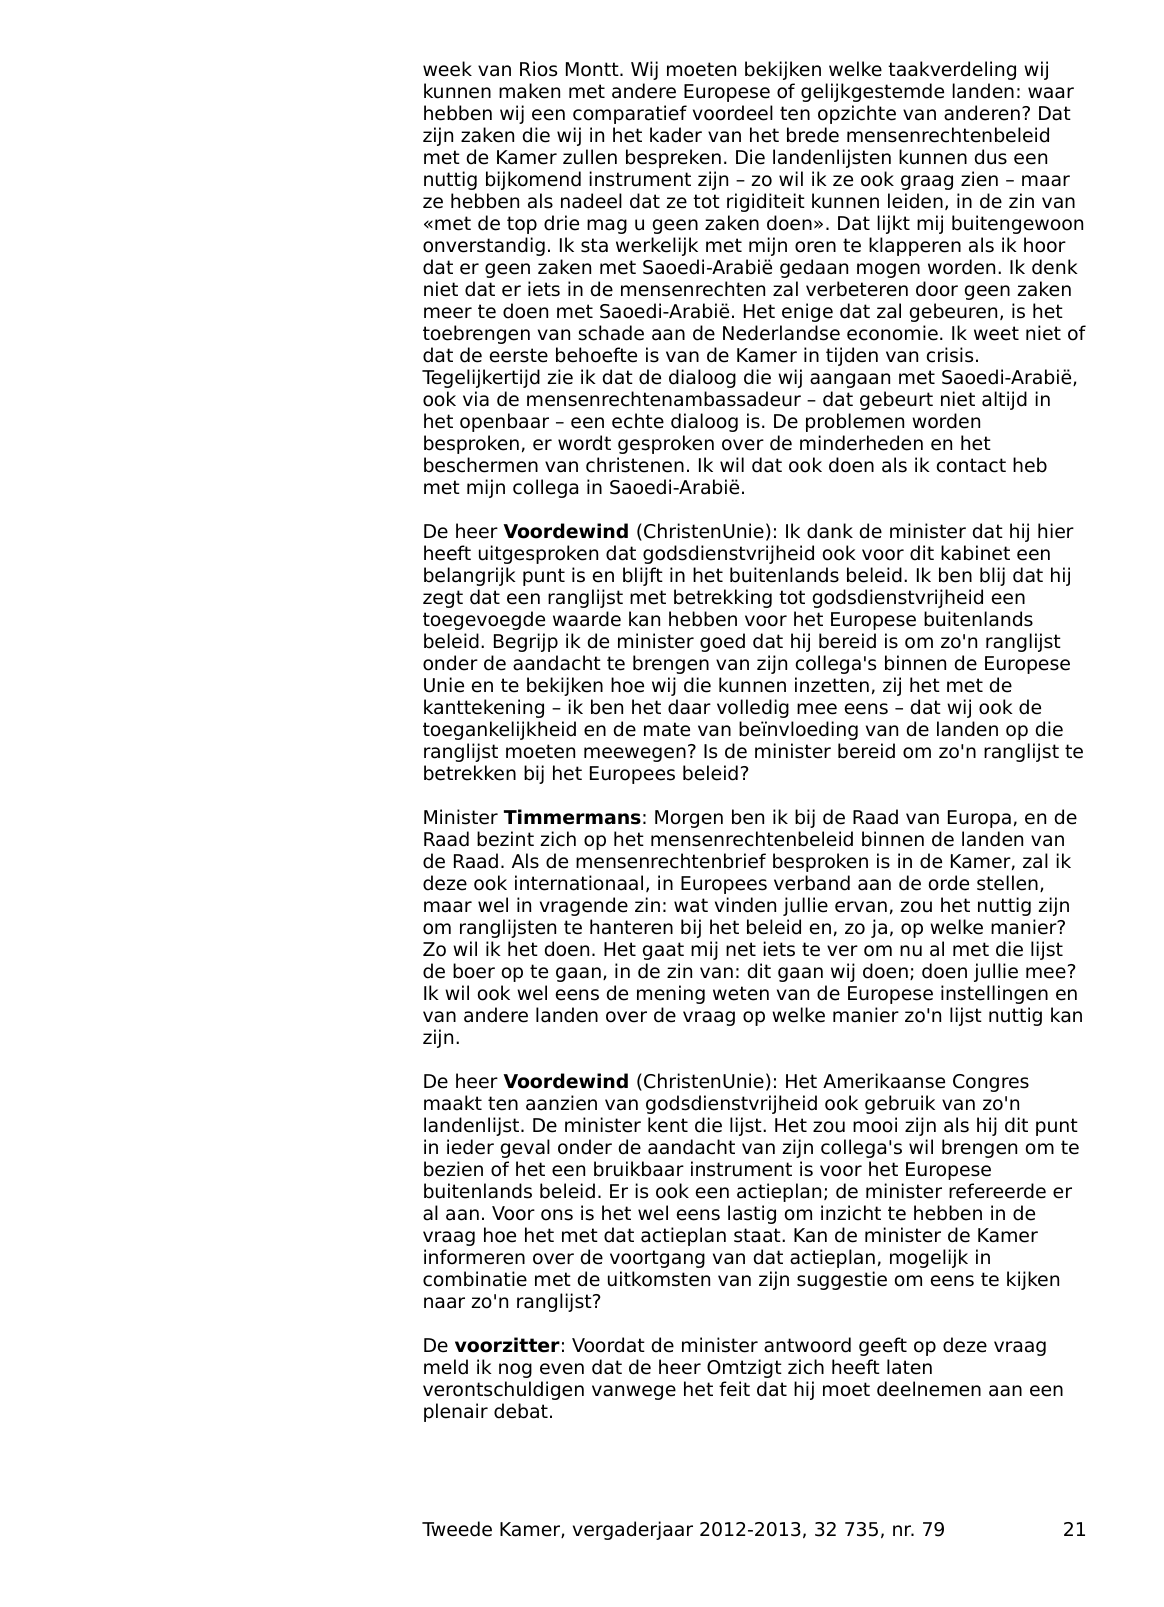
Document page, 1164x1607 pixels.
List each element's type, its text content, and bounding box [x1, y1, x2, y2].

text week van Rios Montt. Wij moeten bekijken welke taakverdeling wij kunnen maken met andere Europese of gelijkgestemde landen: waar hebben wij een comparatief voordeel ten opzichte van anderen? Dat zijn zaken die wij in het kader van het brede mensenrechtenbeleid met de Kamer zullen bespreken. Die landenlijsten kunnen dus een nuttig bijkomend instrument zijn – zo wil ik ze ook graag zien – maar ze hebben als nadeel dat ze tot rigiditeit kunnen leiden, in de zin van «met de top drie mag u geen zaken doen». Dat lijkt mij buitengewoon onverstandig. Ik sta werkelijk met mijn oren te klapperen als ik hoor dat er geen zaken met Saoedi-Arabië gedaan mogen worden. Ik denk niet dat er iets in de mensenrechten zal verbeteren door geen zaken meer te doen met Saoedi-Arabië. Het enige dat zal gebeuren, is het toebrengen van schade aan de Nederlandse economie. Ik weet niet of dat de eerste behoefte is van de Kamer in tijden van crisis. Tegelijkertijd zie ik dat de dialoog die wij aangaan met Saoedi-Arabië, ook via de mensenrechtenambassadeur – dat gebeurt niet altijd in het openbaar – een echte dialoog is. De problemen worden besproken, er wordt gesproken over de minderheden en het beschermen van christenen. Ik wil dat ook doen als ik contact heb met mijn collega in Saoedi-Arabië. [422, 59, 1087, 499]
text De heer Voordewind (ChristenUnie): Ik dank de minister dat hij hier heeft uitgesproken dat godsdienstvrijheid ook voor dit kabinet een belangrijk punt is en blijft in het buitenlands beleid. Ik ben blij dat hij zegt dat een ranglijst met betrekking tot godsdienstvrijheid een toegevoegde waarde kan hebben voor het Europese buitenlands beleid. Begrijp ik de minister goed dat hij bereid is om zo'n ranglijst onder de aandacht te brengen van zijn collega's binnen de Europese Unie en te bekijken hoe wij die kunnen inzetten, zij het met de kanttekening – ik ben het daar volledig mee eens – dat wij ook de toegankelijkheid en de mate van beïnvloeding van de landen op die ranglijst moeten meewegen? Is de minister bereid om zo'n ranglijst te betrekken bij het Europees beleid? [422, 521, 1087, 784]
text Minister Timmermans: Morgen ben ik bij de Raad van Europa, en de Raad bezint zich op het mensenrechtenbeleid binnen de landen van de Raad. Als de mensenrechtenbrief besproken is in de Kamer, zal ik deze ook internationaal, in Europees verband aan de orde stellen, maar wel in vragende zin: wat vinden jullie ervan, zou het nuttig zijn om ranglijsten te hanteren bij het beleid en, zo ja, op welke manier? Zo wil ik het doen. Het gaat mij net iets te ver om nu al met die lijst de boer op te gaan, in de zin van: dit gaan wij doen; doen jullie mee? Ik wil ook wel eens de mening weten van de Europese instellingen en van andere landen over de vraag op welke manier zo'n lijst nuttig kan zijn. [422, 807, 1087, 1048]
text De voorzitter: Voordat de minister antwoord geeft op deze vraag meld ik nog even dat de heer Omtzigt zich heeft laten verontschuldigen vanwege het feit dat hij moet deelnemen aan een plenair debat. [422, 1335, 1087, 1423]
text De heer Voordewind (ChristenUnie): Het Amerikaanse Congres maakt ten aanzien van godsdienstvrijheid ook gebruik van zo'n landenlijst. De minister kent die lijst. Het zou mooi zijn als hij dit punt in ieder geval onder de aandacht van zijn collega's wil brengen om te bezien of het een bruikbaar instrument is voor het Europese buitenlands beleid. Er is ook een actieplan; de minister refereerde er al aan. Voor ons is het wel eens lastig om inzicht te hebben in de vraag hoe het met dat actieplan staat. Kan de minister de Kamer informeren over de voortgang van dat actieplan, mogelijk in combinatie met de uitkomsten van zijn suggestie om eens te kijken naar zo'n ranglijst? [422, 1071, 1087, 1312]
